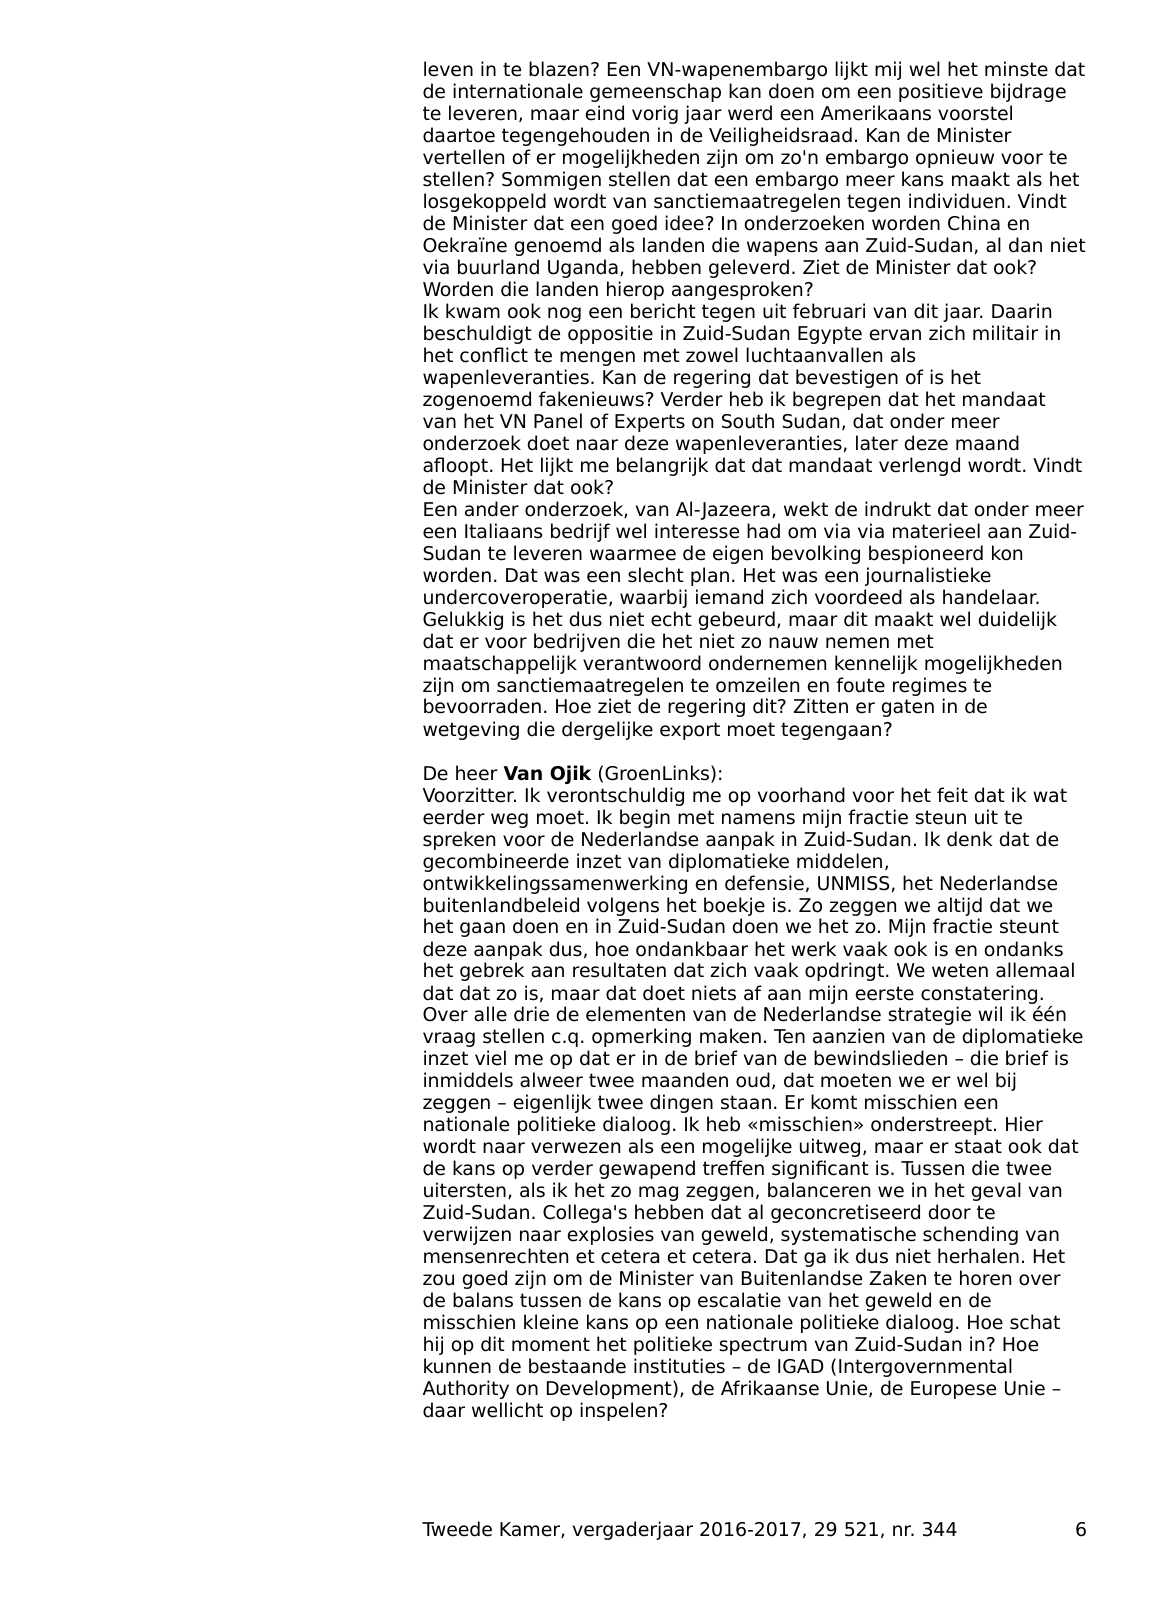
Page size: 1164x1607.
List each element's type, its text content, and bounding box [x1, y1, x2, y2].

text leven in te blazen? Een VN-wapenembargo lijkt mij wel het minste dat de internationale gemeenschap kan doen om een positieve bijdrage te leveren, maar eind vorig jaar werd een Amerikaans voorstel daartoe tegengehouden in de Veiligheidsraad. Kan de Minister vertellen of er mogelijkheden zijn om zo'n embargo opnieuw voor te stellen? Sommigen stellen dat een embargo meer kans maakt als het losgekoppeld wordt van sanctiemaatregelen tegen individuen. Vindt de Minister dat een goed idee? In onderzoeken worden China en Oekraïne genoemd als landen die wapens aan Zuid-Sudan, al dan niet via buurland Uganda, hebben geleverd. Ziet de Minister dat ook? Worden die landen hierop aangesproken? [422, 59, 1087, 301]
text Over alle drie de elementen van de Nederlandse strategie wil ik één vraag stellen c.q. opmerking maken. Ten aanzien van de diplomatieke inzet viel me op dat er in de brief van de bewindslieden – die brief is inmiddels alweer twee maanden oud, dat moeten we er wel bij zeggen – eigenlijk twee dingen staan. Er komt misschien een nationale politieke dialoog. Ik heb «misschien» onderstreept. Hier wordt naar verwezen als een mogelijke uitweg, maar er staat ook dat de kans op verder gewapend treffen significant is. Tussen die twee uitersten, als ik het zo mag zeggen, balanceren we in het geval van Zuid-Sudan. Collega's hebben dat al geconcretiseerd door te verwijzen naar explosies van geweld, systematische schending van mensenrechten et cetera et cetera. Dat ga ik dus niet herhalen. Het zou goed zijn om de Minister van Buitenlandse Zaken te horen over de balans tussen de kans op escalatie van het geweld en de misschien kleine kans op een nationale politieke dialoog. Hoe schat hij op dit moment het politieke spectrum van Zuid-Sudan in? Hoe kunnen de bestaande instituties – de IGAD (Intergovernmental Authority on Development), de Afrikaanse Unie, de Europese Unie – daar wellicht op inspelen? [422, 1004, 1087, 1422]
text Ik kwam ook nog een bericht tegen uit februari van dit jaar. Daarin beschuldigt de oppositie in Zuid-Sudan Egypte ervan zich militair in het conflict te mengen met zowel luchtaanvallen als wapenleveranties. Kan de regering dat bevestigen of is het zogenoemd fakenieuws? Verder heb ik begrepen dat het mandaat van het VN Panel of Experts on South Sudan, dat onder meer onderzoek doet naar deze wapenleveranties, later deze maand afloopt. Het lijkt me belangrijk dat dat mandaat verlengd wordt. Vindt de Minister dat ook? [422, 301, 1087, 499]
text Een ander onderzoek, van Al-Jazeera, wekt de indrukt dat onder meer een Italiaans bedrijf wel interesse had om via via materieel aan Zuid-Sudan te leveren waarmee de eigen bevolking bespioneerd kon worden. Dat was een slecht plan. Het was een journalistieke undercoveroperatie, waarbij iemand zich voordeed als handelaar. Gelukkig is het dus niet echt gebeurd, maar dit maakt wel duidelijk dat er voor bedrijven die het niet zo nauw nemen met maatschappelijk verantwoord ondernemen kennelijk mogelijkheden zijn om sanctiemaatregelen te omzeilen en foute regimes te bevoorraden. Hoe ziet de regering dit? Zitten er gaten in de wetgeving die dergelijke export moet tegengaan? [422, 499, 1087, 740]
text De heer Van Ojik (GroenLinks): [422, 763, 1087, 784]
text Voorzitter. Ik verontschuldig me op voorhand voor het feit dat ik wat eerder weg moet. Ik begin met namens mijn fractie steun uit te spreken voor de Nederlandse aanpak in Zuid-Sudan. Ik denk dat de gecombineerde inzet van diplomatieke middelen, ontwikkelingssamenwerking en defensie, UNMISS, het Nederlandse buitenlandbeleid volgens het boekje is. Zo zeggen we altijd dat we het gaan doen en in Zuid-Sudan doen we het zo. Mijn fractie steunt deze aanpak dus, hoe ondankbaar het werk vaak ook is en ondanks het gebrek aan resultaten dat zich vaak opdringt. We weten allemaal dat dat zo is, maar dat doet niets af aan mijn eerste constatering. [422, 784, 1087, 1004]
